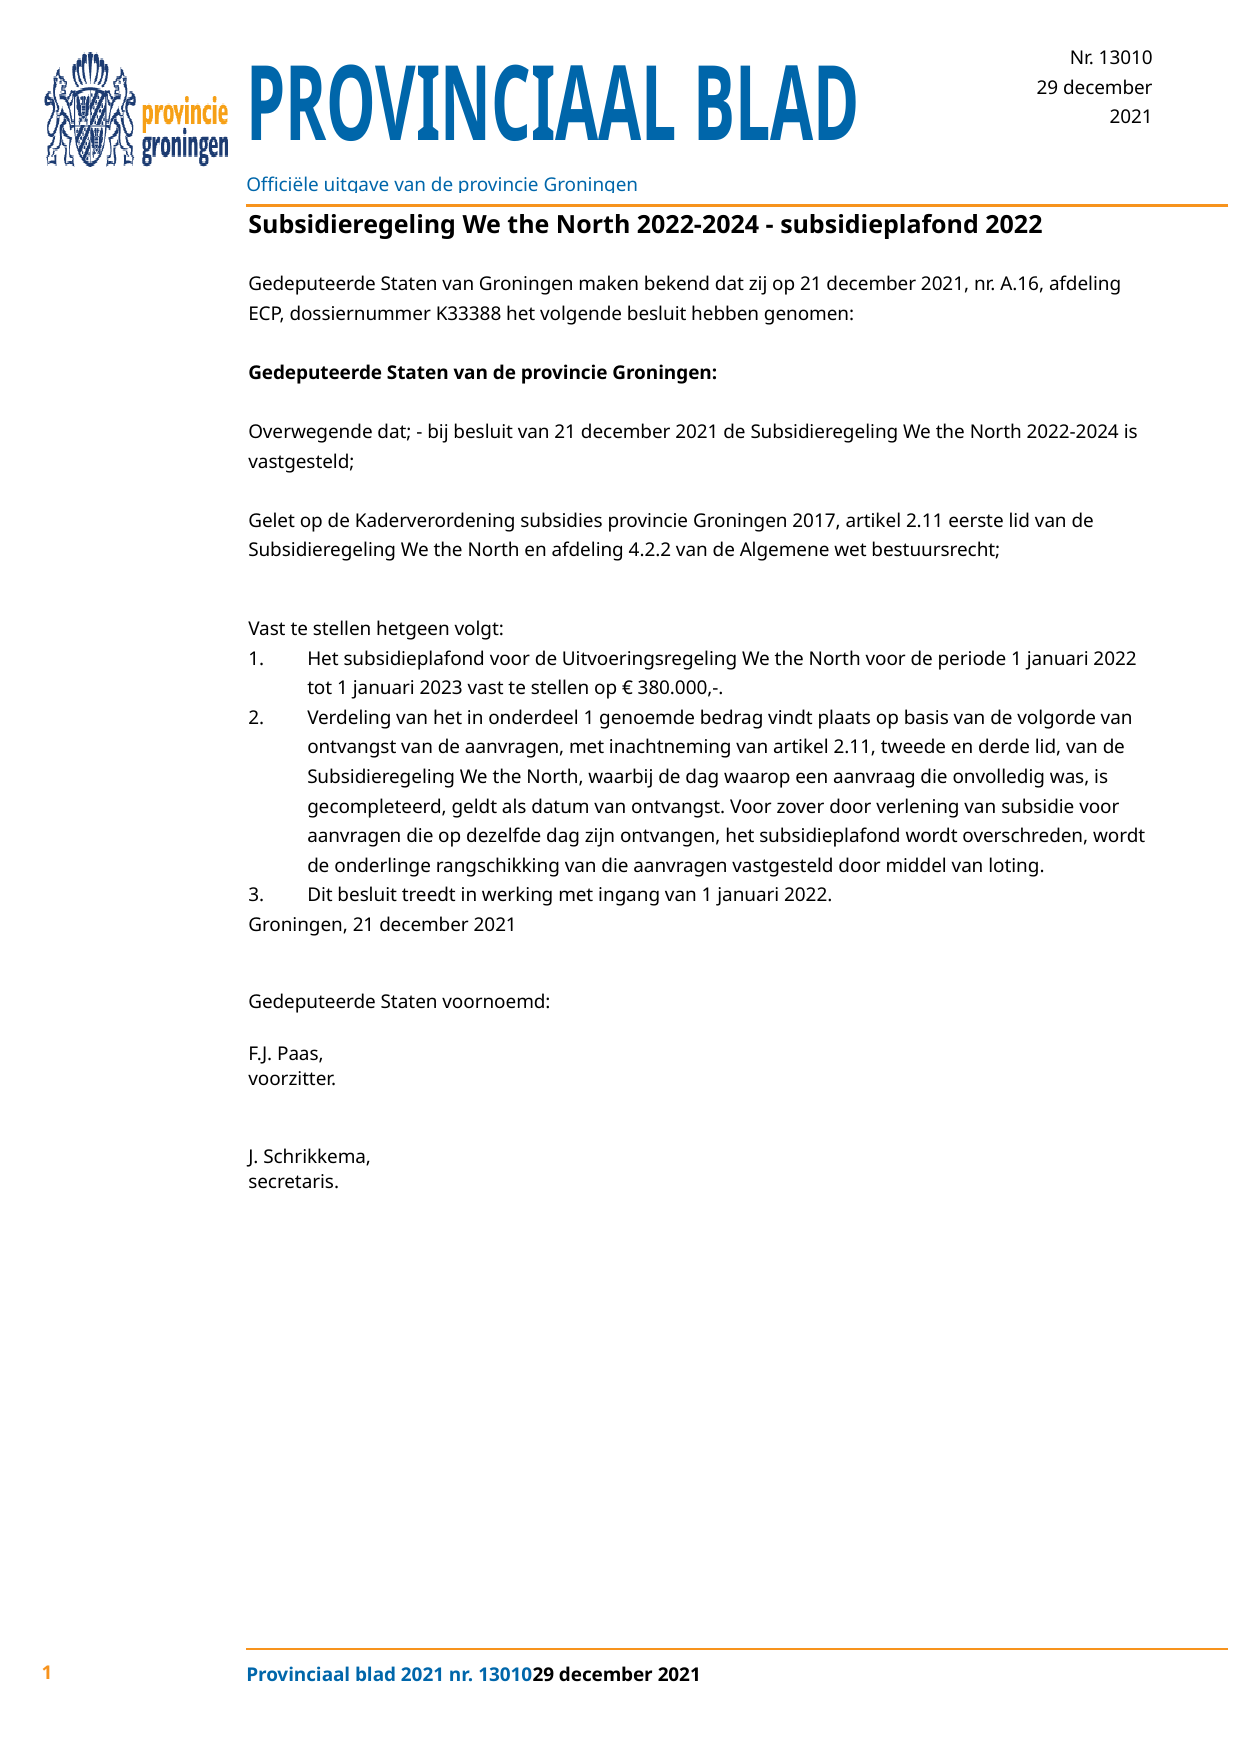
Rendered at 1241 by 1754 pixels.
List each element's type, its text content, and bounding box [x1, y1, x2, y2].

list Dit besluit treedt in werking met ingang van 1 januari 2022. [248, 882, 1152, 907]
text F.J. Paas, [248, 1040, 1152, 1066]
text Gedeputeerde Staten van de provincie Groningen: [248, 359, 1152, 385]
text J. Schrikkema, [248, 1143, 1152, 1168]
text Gelet op de Kaderverordening subsidies provincie Groningen 2017, artikel 2.11 eerste lid van de Subsidieregeling We the North en afdeling 4.2.2 van de Algemene wet bestuursrecht; [248, 507, 1152, 562]
text Subsidieregeling We the North 2022-2024 - subsidieplafond 2022 [248, 207, 1152, 241]
list Verdeling van het in onderdeel 1 genoemde bedrag vindt plaats op basis van de volgorde van ontvangst van de aanvragen, met inachtneming van artikel 2.11, tweede en derde lid, van de Subsidieregeling We the North, waarbij de dag waarop een aanvraag die onvolledig was, is gecompleteerd, geldt als datum van ontvangst. Voor zover door verlening van subsidie voor aanvragen die op dezelfde dag zijn ontvangen, het subsidieplafond wordt overschreden, wordt de onderlinge rangschikking van die aanvragen vastgesteld door middel van loting. [248, 704, 1152, 878]
text Vast te stellen hetgeen volgt: [248, 615, 1152, 641]
text Gedeputeerde Staten voornoemd: [248, 988, 1152, 1014]
text Groningen, 21 december 2021 [248, 911, 1152, 937]
text Overwegende dat; - bij besluit van 21 december 2021 de Subsidieregeling We the North 2022-2024 is vastgesteld; [248, 418, 1152, 473]
text secretaris. [248, 1168, 1152, 1194]
text voorzitter. [248, 1066, 1152, 1091]
text Gedeputeerde Staten van Groningen maken bekend dat zij op 21 december 2021, nr. A.16, afdeling ECP, dossiernummer K33388 het volgende besluit hebben genomen: [248, 270, 1152, 326]
picture [41, 47, 231, 172]
list Het subsidieplafond voor de Uitvoeringsregeling We the North voor de periode 1 januari 2022 tot 1 januari 2023 vast te stellen op € 380.000,-. [248, 645, 1152, 700]
